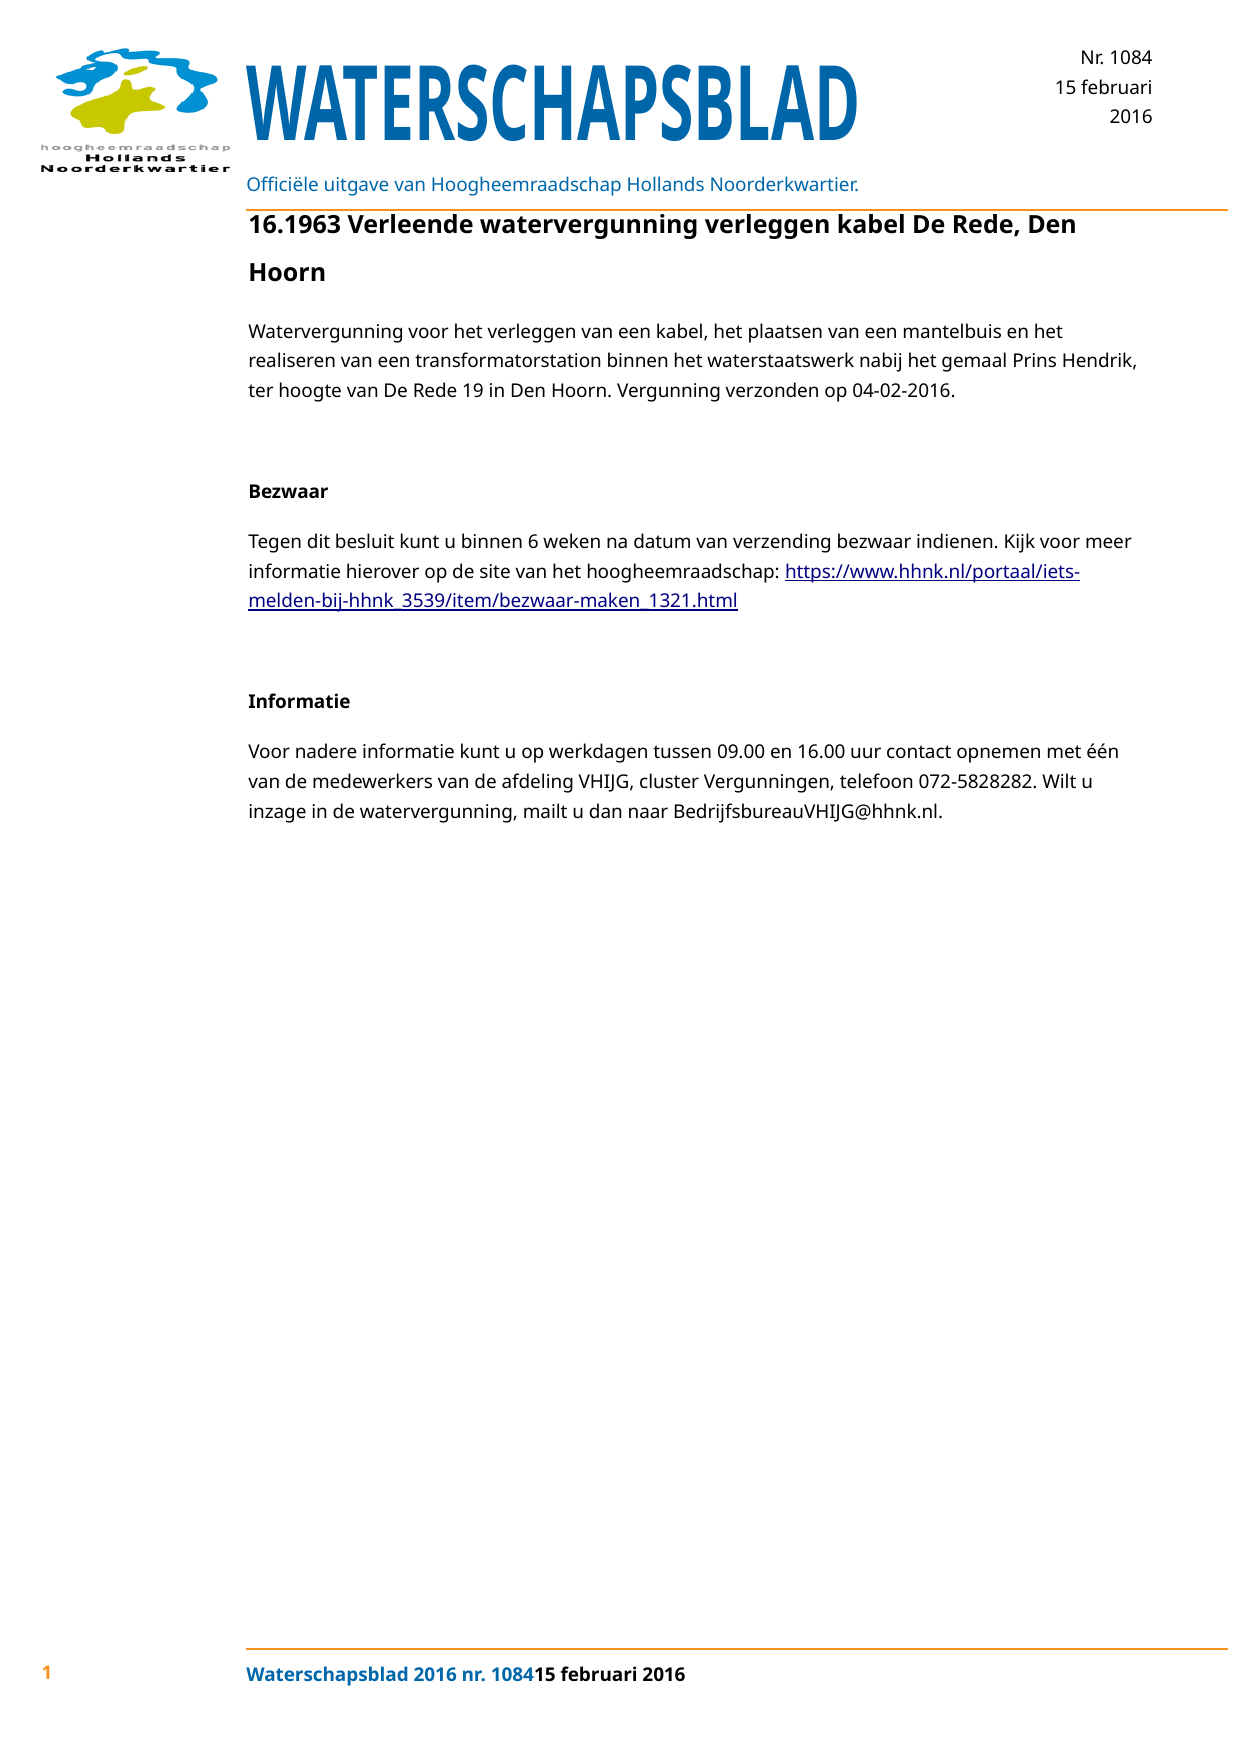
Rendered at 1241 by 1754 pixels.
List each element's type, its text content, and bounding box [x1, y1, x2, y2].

text Informatie [248, 688, 1152, 714]
text Voor nadere informatie kunt u op werkdagen tussen 09.00 en 16.00 uur contact opnemen met één van de medewerkers van de afdeling VHIJG, cluster Vergunningen, telefoon 072-5828282. Wilt u inzage in de watervergunning, mailt u dan naar BedrijfsbureauVHIJG@hhnk.nl. [248, 739, 1152, 824]
text Bezwaar [248, 478, 1152, 504]
text 16.1963 Verleende watervergunning verleggen kabel De Rede, Den Hoorn [248, 211, 1152, 288]
text Watervergunning voor het verleggen van een kabel, het plaatsen van een mantelbuis en het realiseren van een transformatorstation binnen het waterstaatswerk nabij het gemaal Prins Hendrik, ter hoogte van De Rede 19 in Den Hoorn. Vergunning verzonden op 04-02-2016. [248, 318, 1152, 403]
text Tegen dit besluit kunt u binnen 6 weken na datum van verzending bezwaar indienen. Kijk voor meer informatie hierover op de site van het hoogheemraadschap: https://www.hhnk.nl/portaal/iets-melden-bij-hhnk_3539/item/bezwaar-maken_1321.html [248, 528, 1152, 613]
picture [41, 47, 231, 172]
